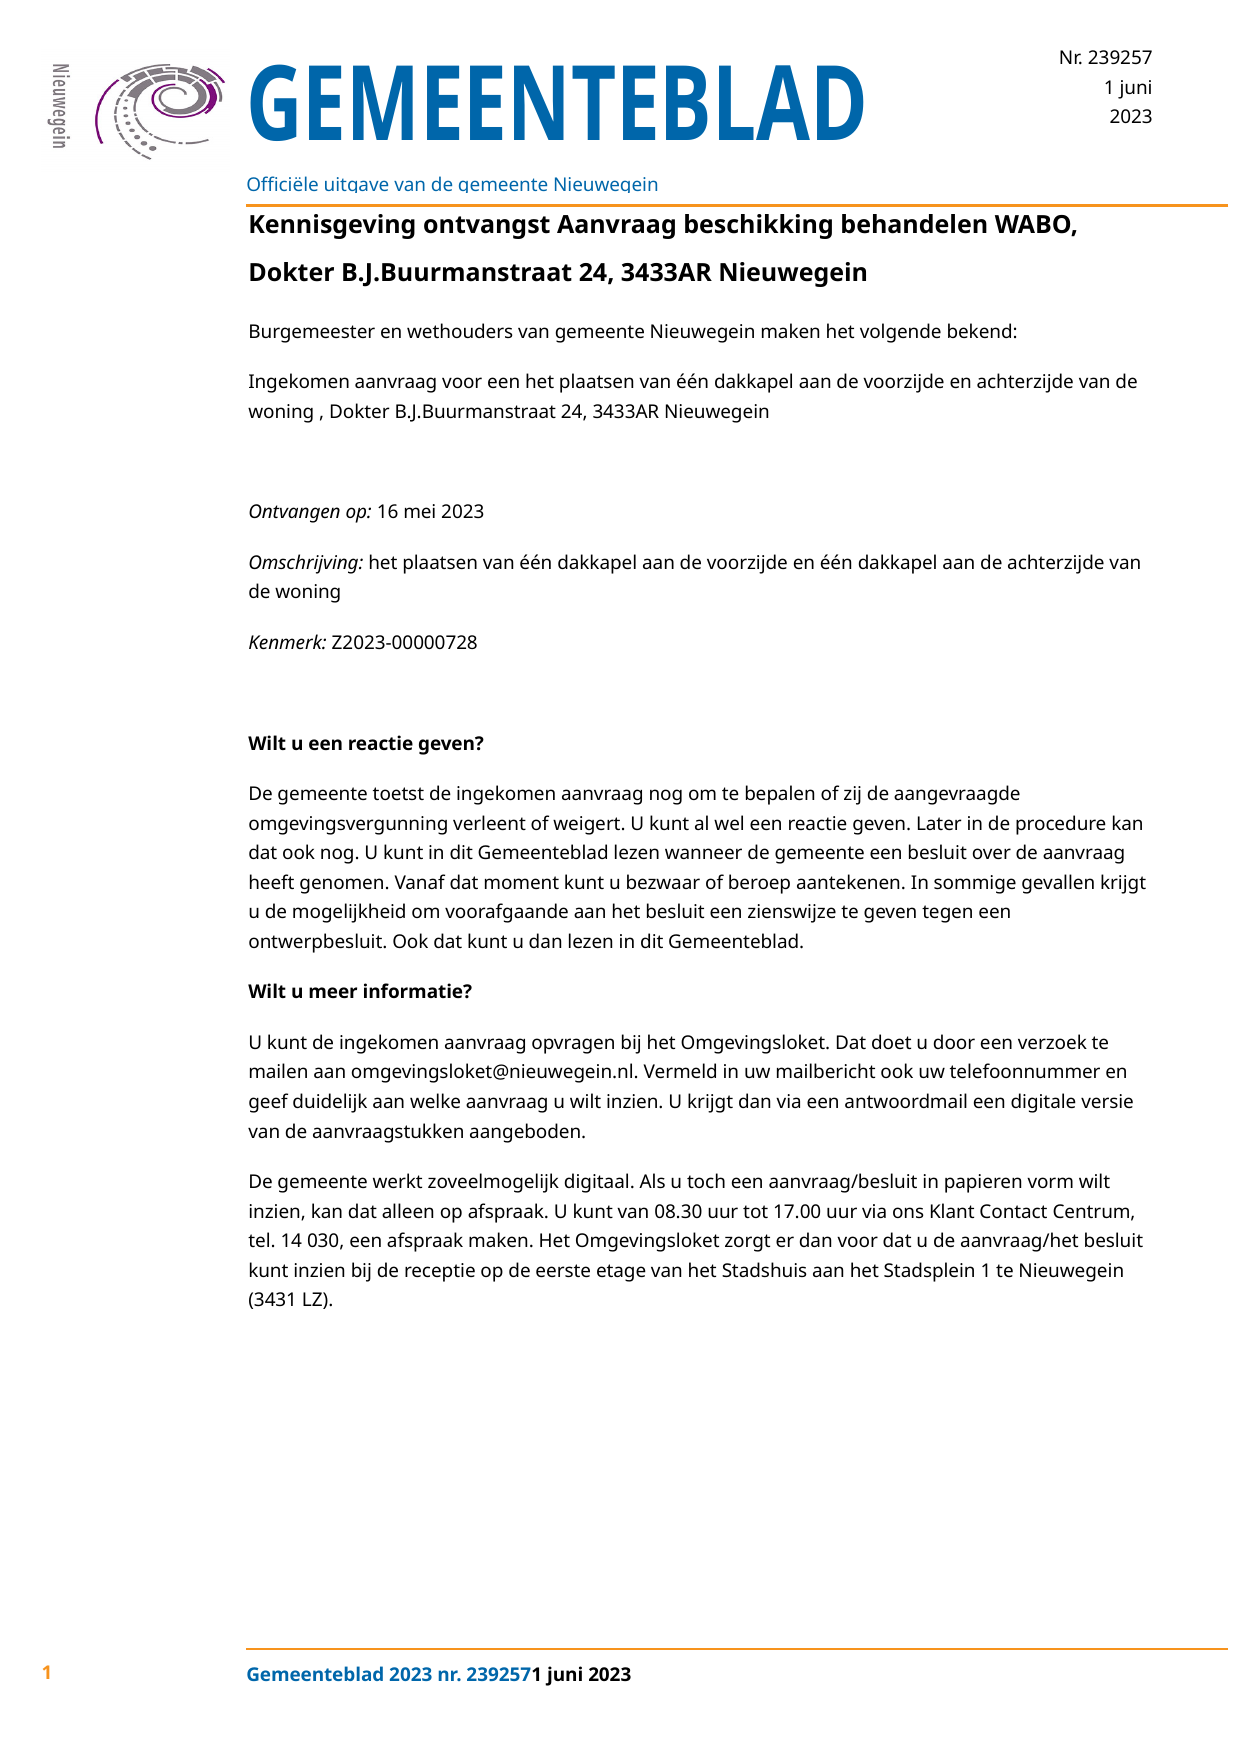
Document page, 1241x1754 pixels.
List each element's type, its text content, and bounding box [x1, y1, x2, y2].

text U kunt de ingekomen aanvraag opvragen bij het Omgevingsloket. Dat doet u door een verzoek te mailen aan omgevingsloket@nieuwegein.nl. Vermeld in uw mailbericht ook uw telefoonnummer en geef duidelijk aan welke aanvraag u wilt inzien. U krijgt dan via een antwoordmail een digitale versie van de aanvraagstukken aangeboden. [248, 1029, 1152, 1144]
text Omschrijving: het plaatsen van één dakkapel aan de voorzijde en één dakkapel aan de achterzijde van de woning [248, 549, 1152, 604]
text Burgemeester en wethouders van gemeente Nieuwegein maken het volgende bekend: [248, 318, 1152, 344]
text Wilt u meer informatie? [248, 979, 1152, 1004]
text Kenmerk: Z2023-00000728 [248, 629, 1152, 655]
text Kennisgeving ontvangst Aanvraag beschikking behandelen WABO, Dokter B.J.Buurmanstraat 24, 3433AR Nieuwegein [248, 207, 1152, 288]
text De gemeente toetst de ingekomen aanvraag nog om te bepalen of zij de aangevraagde omgevingsvergunning verleent of weigert. U kunt al wel een reactie geven. Later in de procedure kan dat ook nog. U kunt in dit Gemeenteblad lezen wanneer de gemeente een besluit over de aanvraag heeft genomen. Vanaf dat moment kunt u bezwaar of beroep aantekenen. In sommige gevallen krijgt u de mogelijkheid om voorafgaande aan het besluit een zienswijze te geven tegen een ontwerpbesluit. Ook dat kunt u dan lezen in dit Gemeenteblad. [248, 780, 1152, 954]
text Wilt u een reactie geven? [248, 730, 1152, 756]
text De gemeente werkt zoveelmogelijk digitaal. Als u toch een aanvraag/besluit in papieren vorm wilt inzien, kan dat alleen op afspraak. U kunt van 08.30 uur tot 17.00 uur via ons Klant Contact Centrum, tel. 14 030, een afspraak maken. Het Omgevingsloket zorgt er dan voor dat u de aanvraag/het besluit kunt inzien bij de receptie op de eerste etage van het Stadshuis aan het Stadsplein 1 te Nieuwegein (3431 LZ). [248, 1168, 1152, 1312]
picture [41, 47, 231, 172]
text Ontvangen op: 16 mei 2023 [248, 499, 1152, 524]
text Ingekomen aanvraag voor een het plaatsen van één dakkapel aan de voorzijde en achterzijde van de woning , Dokter B.J.Buurmanstraat 24, 3433AR Nieuwegein [248, 368, 1152, 424]
